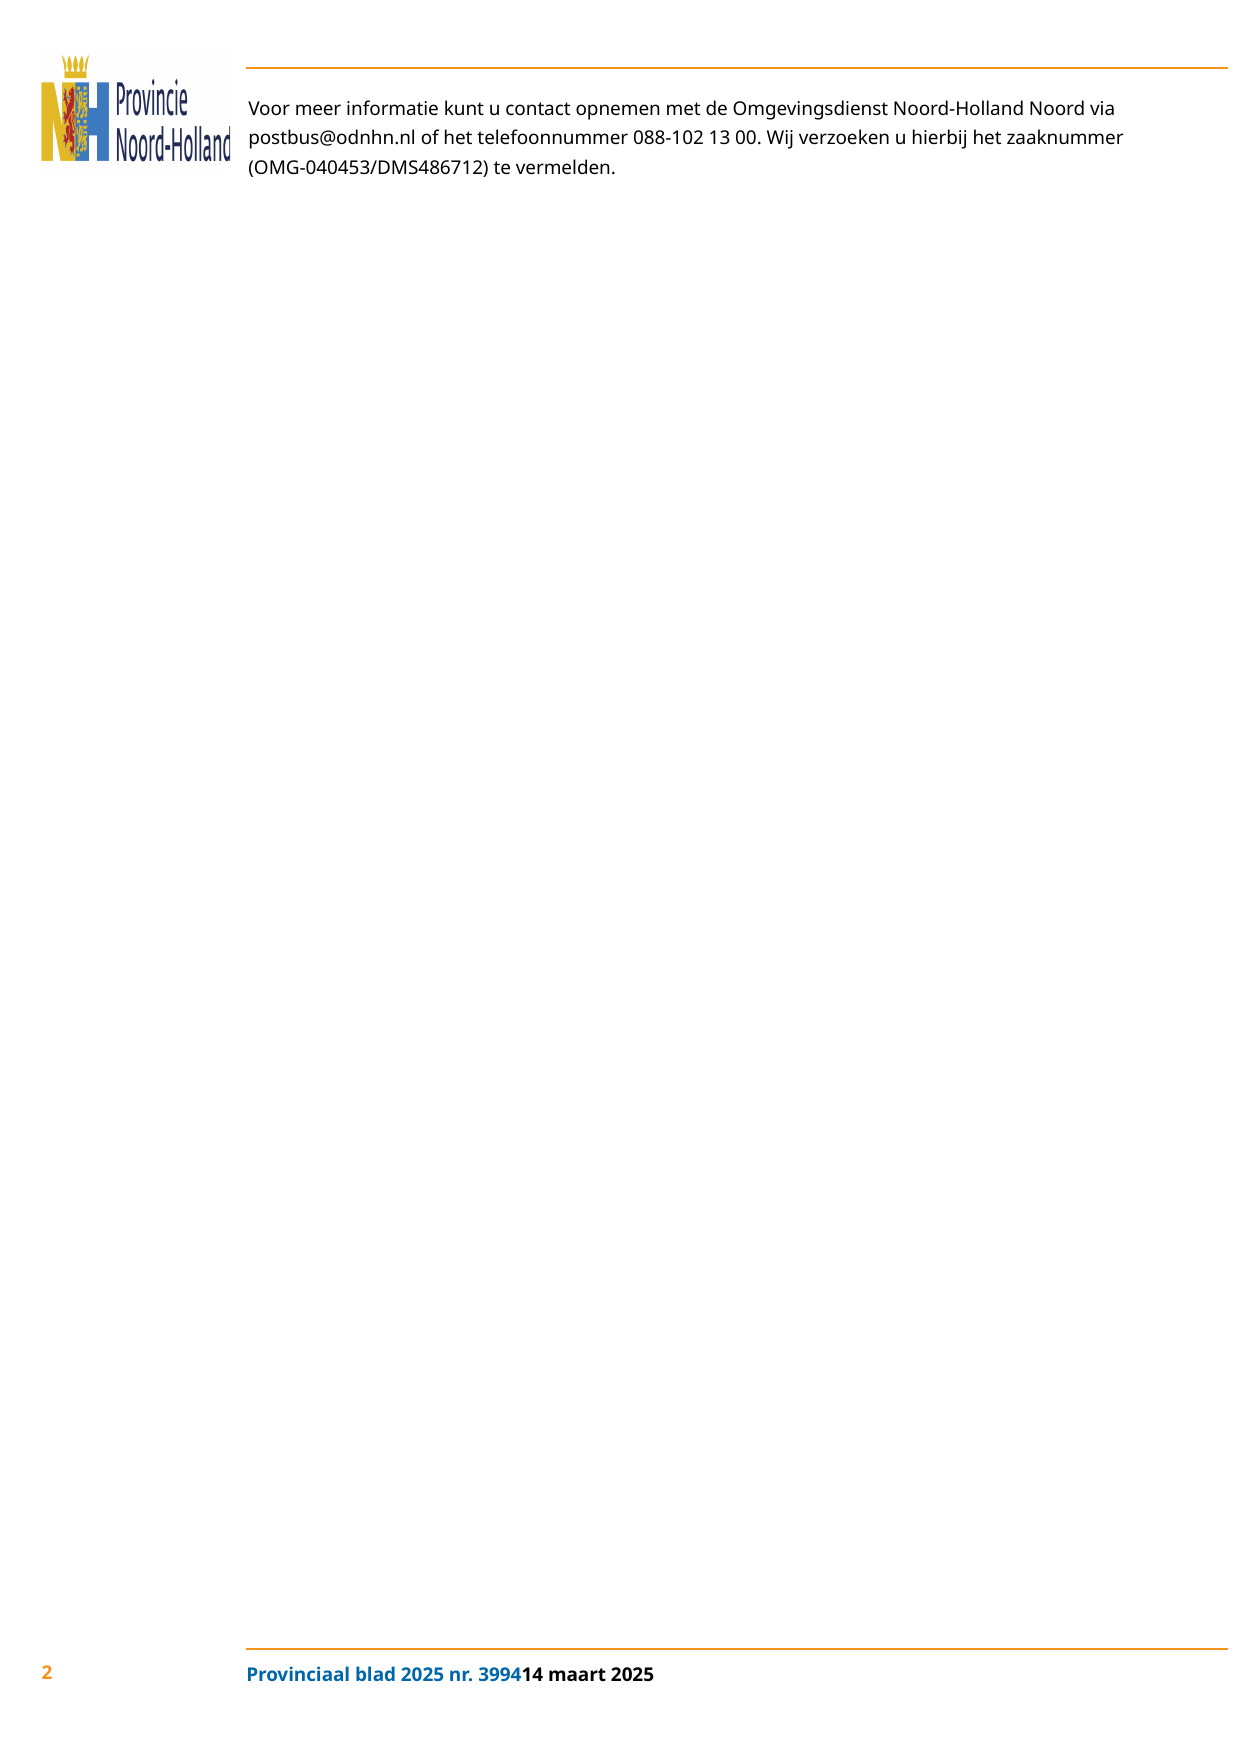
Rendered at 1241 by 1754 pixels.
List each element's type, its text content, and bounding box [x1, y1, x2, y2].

text Voor meer informatie kunt u contact opnemen met de Omgevingsdienst Noord-Holland Noord via postbus@odnhn.nl of het telefoonnummer 088-102 13 00. Wij verzoeken u hierbij het zaaknummer (OMG-040453/DMS486712) te vermelden. [248, 95, 1152, 180]
picture [41, 47, 231, 172]
